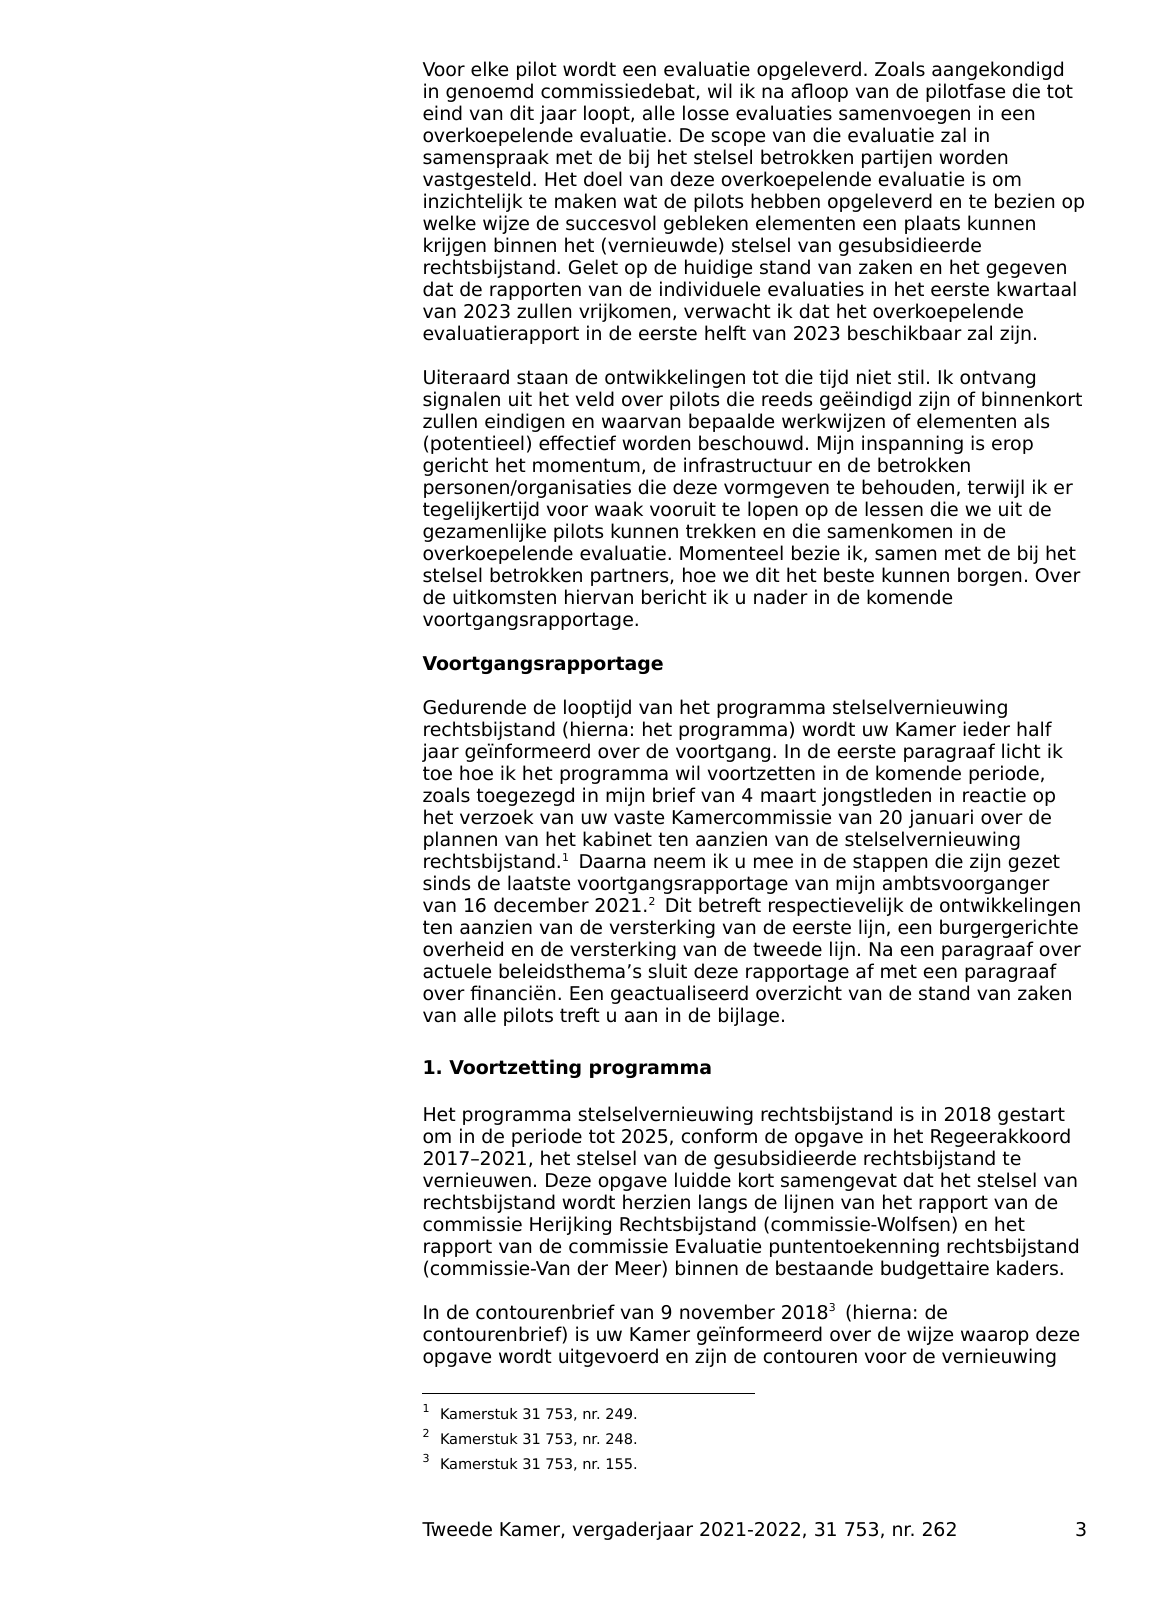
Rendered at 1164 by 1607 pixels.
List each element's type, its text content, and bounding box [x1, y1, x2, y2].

text In de contourenbrief van 9 november 2018 (hierna: de contourenbrief) is uw Kamer geïnformeerd over de wijze waarop deze opgave wordt uitgevoerd en zijn de contouren voor de vernieuwing [422, 1302, 1087, 1368]
subtitle Voortgangsrapportage [422, 653, 1087, 675]
text Kamerstuk 31 753, nr. 155. [422, 1452, 1087, 1474]
text Het programma stelselvernieuwing rechtsbijstand is in 2018 gestart om in de periode tot 2025, conform de opgave in het Regeerakkoord 2017–2021, het stelsel van de gesubsidieerde rechtsbijstand te vernieuwen. Deze opgave luidde kort samengevat dat het stelsel van rechtsbijstand wordt herzien langs de lijnen van het rapport van de commissie Herijking Rechtsbijstand (commissie-Wolfsen) en het rapport van de commissie Evaluatie puntentoekenning rechtsbijstand (commissie-Van der Meer) binnen de bestaande budgettaire kaders. [422, 1104, 1087, 1279]
text Voor elke pilot wordt een evaluatie opgeleverd. Zoals aangekondigd in genoemd commissiedebat, wil ik na afloop van de pilotfase die tot eind van dit jaar loopt, alle losse evaluaties samenvoegen in een overkoepelende evaluatie. De scope van die evaluatie zal in samenspraak met de bij het stelsel betrokken partijen worden vastgesteld. Het doel van deze overkoepelende evaluatie is om inzichtelijk te maken wat de pilots hebben opgeleverd en te bezien op welke wijze de succesvol gebleken elementen een plaats kunnen krijgen binnen het (vernieuwde) stelsel van gesubsidieerde rechtsbijstand. Gelet op de huidige stand van zaken en het gegeven dat de rapporten van de individuele evaluaties in het eerste kwartaal van 2023 zullen vrijkomen, verwacht ik dat het overkoepelende evaluatierapport in de eerste helft van 2023 beschikbaar zal zijn. [422, 59, 1087, 345]
subtitle 1. Voortzetting programma [422, 1057, 1087, 1079]
text Gedurende de looptijd van het programma stelselvernieuwing rechtsbijstand (hierna: het programma) wordt uw Kamer ieder half jaar geïnformeerd over de voortgang. In de eerste paragraaf licht ik toe hoe ik het programma wil voortzetten in de komende periode, zoals toegezegd in mijn brief van 4 maart jongstleden in reactie op het verzoek van uw vaste Kamercommissie van 20 januari over de plannen van het kabinet ten aanzien van de stelselvernieuwing rechtsbijstand. Daarna neem ik u mee in de stappen die zijn gezet sinds de laatste voortgangsrapportage van mijn ambtsvoorganger van 16 december 2021. Dit betreft respectievelijk de ontwikkelingen ten aanzien van de versterking van de eerste lijn, een burgergerichte overheid en de versterking van de tweede lijn. Na een paragraaf over actuele beleidsthema’s sluit deze rapportage af met een paragraaf over financiën. Een geactualiseerd overzicht van de stand van zaken van alle pilots treft u aan in de bijlage. [422, 697, 1087, 1027]
text Uiteraard staan de ontwikkelingen tot die tijd niet stil. Ik ontvang signalen uit het veld over pilots die reeds geëindigd zijn of binnenkort zullen eindigen en waarvan bepaalde werkwijzen of elementen als (potentieel) effectief worden beschouwd. Mijn inspanning is erop gericht het momentum, de infrastructuur en de betrokken personen/organisaties die deze vormgeven te behouden, terwijl ik er tegelijkertijd voor waak vooruit te lopen op de lessen die we uit de gezamenlijke pilots kunnen trekken en die samenkomen in de overkoepelende evaluatie. Momenteel bezie ik, samen met de bij het stelsel betrokken partners, hoe we dit het beste kunnen borgen. Over de uitkomsten hiervan bericht ik u nader in de komende voortgangsrapportage. [422, 367, 1087, 631]
text Kamerstuk 31 753, nr. 248. [422, 1427, 1087, 1449]
text Kamerstuk 31 753, nr. 249. [422, 1402, 1087, 1424]
